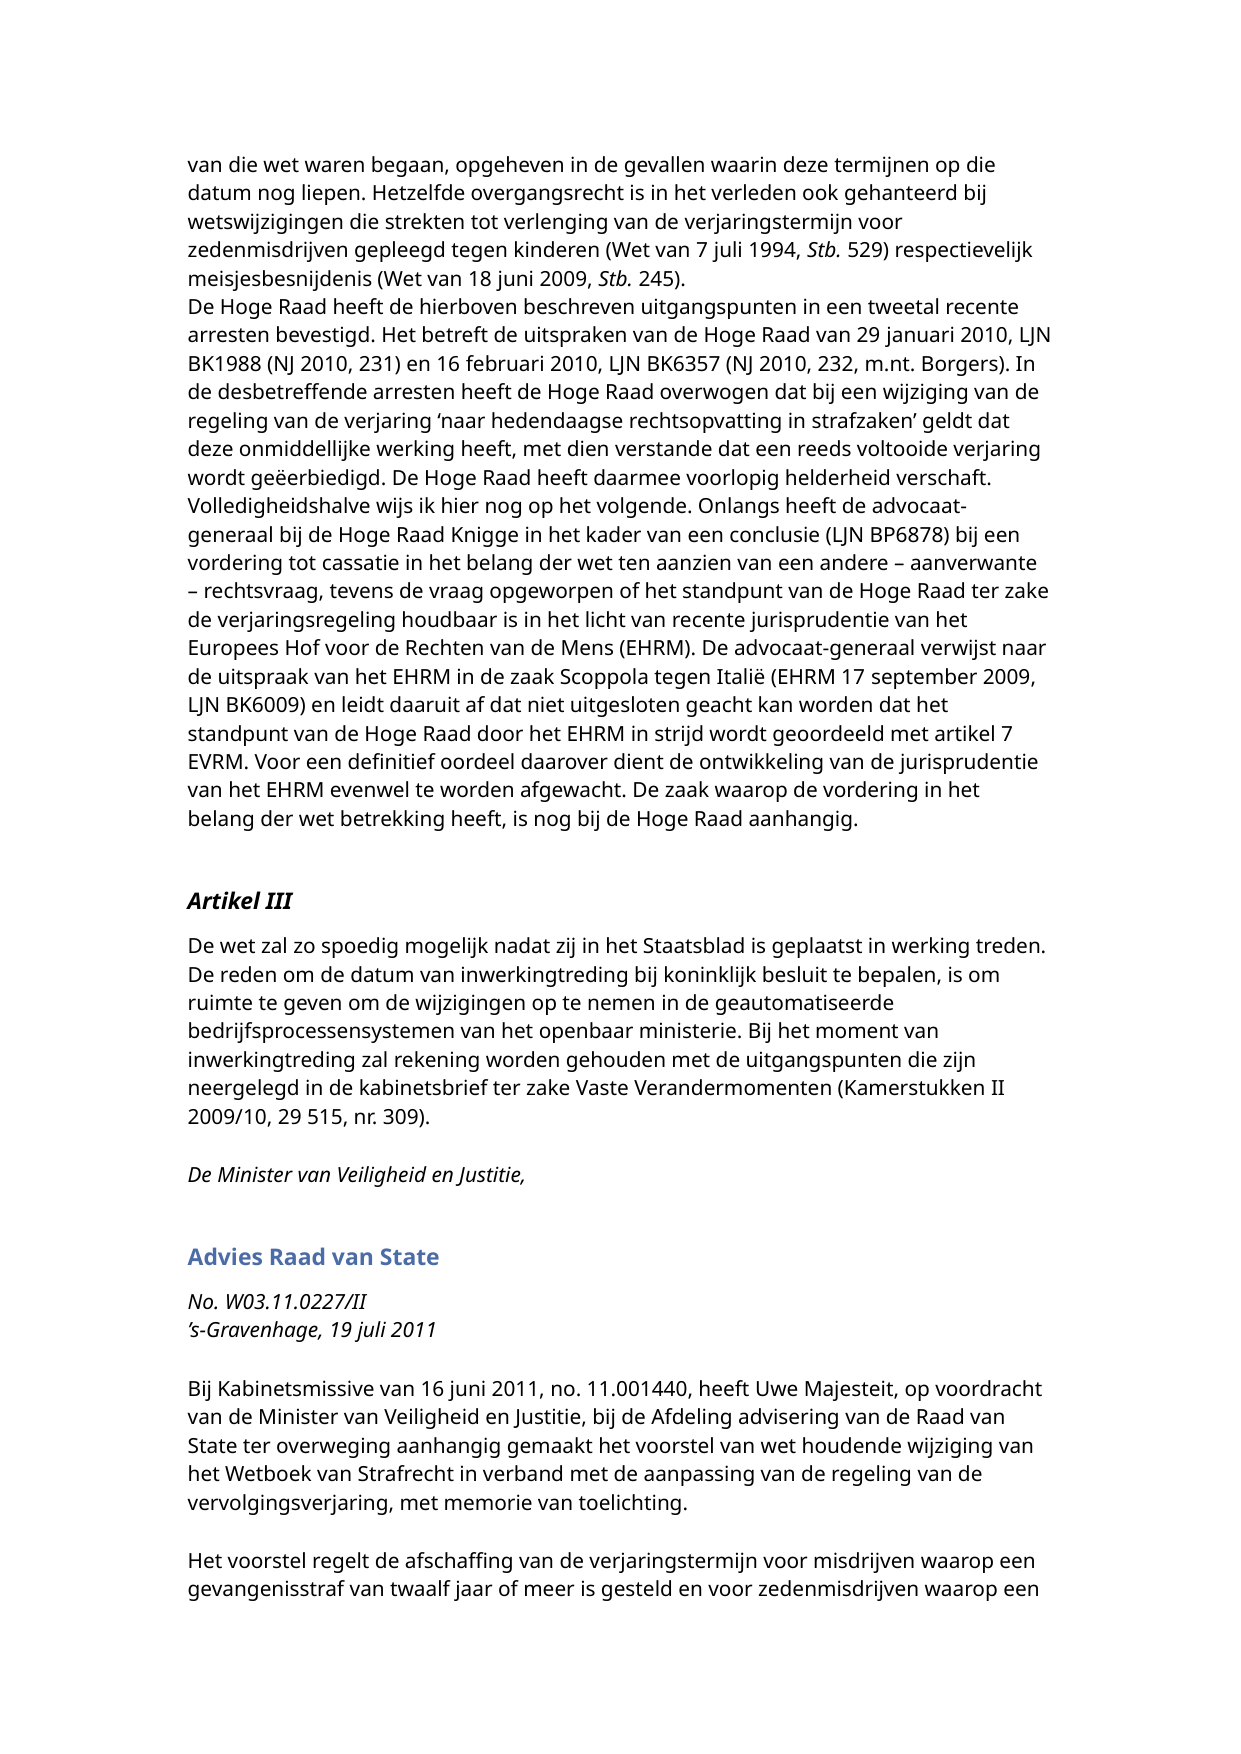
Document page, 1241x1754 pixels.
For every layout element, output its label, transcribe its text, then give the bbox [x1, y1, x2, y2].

text Het voorstel regelt de afschaffing van de verjaringstermijn voor misdrijven waarop een gevangenisstraf van twaalf jaar of meer is gesteld en voor zedenmisdrijven waarop een [187, 1546, 1053, 1603]
text ’s-Gravenhage, 19 juli 2011 [187, 1315, 1053, 1344]
text No. W03.11.0227/II [187, 1287, 1053, 1315]
text De Hoge Raad heeft de hierboven beschreven uitgangspunten in een tweetal recente arresten bevestigd. Het betreft de uitspraken van de Hoge Raad van 29 januari 2010, LJN BK1988 (NJ 2010, 231) en 16 februari 2010, LJN BK6357 (NJ 2010, 232, m.nt. Borgers). In de desbetreffende arresten heeft de Hoge Raad overwogen dat bij een wijziging van de regeling van de verjaring ‘naar hedendaagse rechtsopvatting in strafzaken’ geldt dat deze onmiddellijke werking heeft, met dien verstande dat een reeds voltooide verjaring wordt geëerbiedigd. De Hoge Raad heeft daarmee voorlopig helderheid verschaft. Volledigheidshalve wijs ik hier nog op het volgende. Onlangs heeft de advocaat-generaal bij de Hoge Raad Knigge in het kader van een conclusie (LJN BP6878) bij een vordering tot cassatie in het belang der wet ten aanzien van een andere – aanverwante – rechtsvraag, tevens de vraag opgeworpen of het standpunt van de Hoge Raad ter zake de verjaringsregeling houdbaar is in het licht van recente jurisprudentie van het Europees Hof voor de Rechten van de Mens (EHRM). De advocaat-generaal verwijst naar de uitspraak van het EHRM in de zaak Scoppola tegen Italië (EHRM 17 september 2009, LJN BK6009) en leidt daaruit af dat niet uitgesloten geacht kan worden dat het standpunt van de Hoge Raad door het EHRM in strijd wordt geoordeeld met artikel 7 EVRM. Voor een definitief oordeel daarover dient de ontwikkeling van de jurisprudentie van het EHRM evenwel te worden afgewacht. De zaak waarop de vordering in het belang der wet betrekking heeft, is nog bij de Hoge Raad aanhangig. [187, 292, 1053, 832]
text Bij Kabinetsmissive van 16 juni 2011, no. 11.001440, heeft Uwe Majesteit, op voordracht van de Minister van Veiligheid en Justitie, bij de Afdeling advisering van de Raad van State ter overweging aanhangig gemaakt het voorstel van wet houdende wijziging van het Wetboek van Strafrecht in verband met de aanpassing van de regeling van de vervolgingsverjaring, met memorie van toelichting. [187, 1374, 1053, 1516]
text De Minister van Veiligheid en Justitie, [187, 1160, 1053, 1188]
text van die wet waren begaan, opgeheven in de gevallen waarin deze termijnen op die datum nog liepen. Hetzelfde overgangsrecht is in het verleden ook gehanteerd bij wetswijzigingen die strekten tot verlenging van de verjaringstermijn voor zedenmisdrijven gepleegd tegen kinderen (Wet van 7 juli 1994, Stb. 529) respectievelijk meisjesbesnijdenis (Wet van 18 juni 2009, Stb. 245). [187, 150, 1053, 292]
subtitle Advies Raad van State [187, 1241, 1053, 1272]
subtitle Artikel III [187, 885, 1053, 916]
text De wet zal zo spoedig mogelijk nadat zij in het Staatsblad is geplaatst in werking treden. De reden om de datum van inwerkingtreding bij koninklijk besluit te bepalen, is om ruimte te geven om de wijzigingen op te nemen in de geautomatiseerde bedrijfsprocessensystemen van het openbaar ministerie. Bij het moment van inwerkingtreding zal rekening worden gehouden met de uitgangspunten die zijn neergelegd in de kabinetsbrief ter zake Vaste Verandermomenten (Kamerstukken II 2009/10, 29 515, nr. 309). [187, 931, 1053, 1130]
